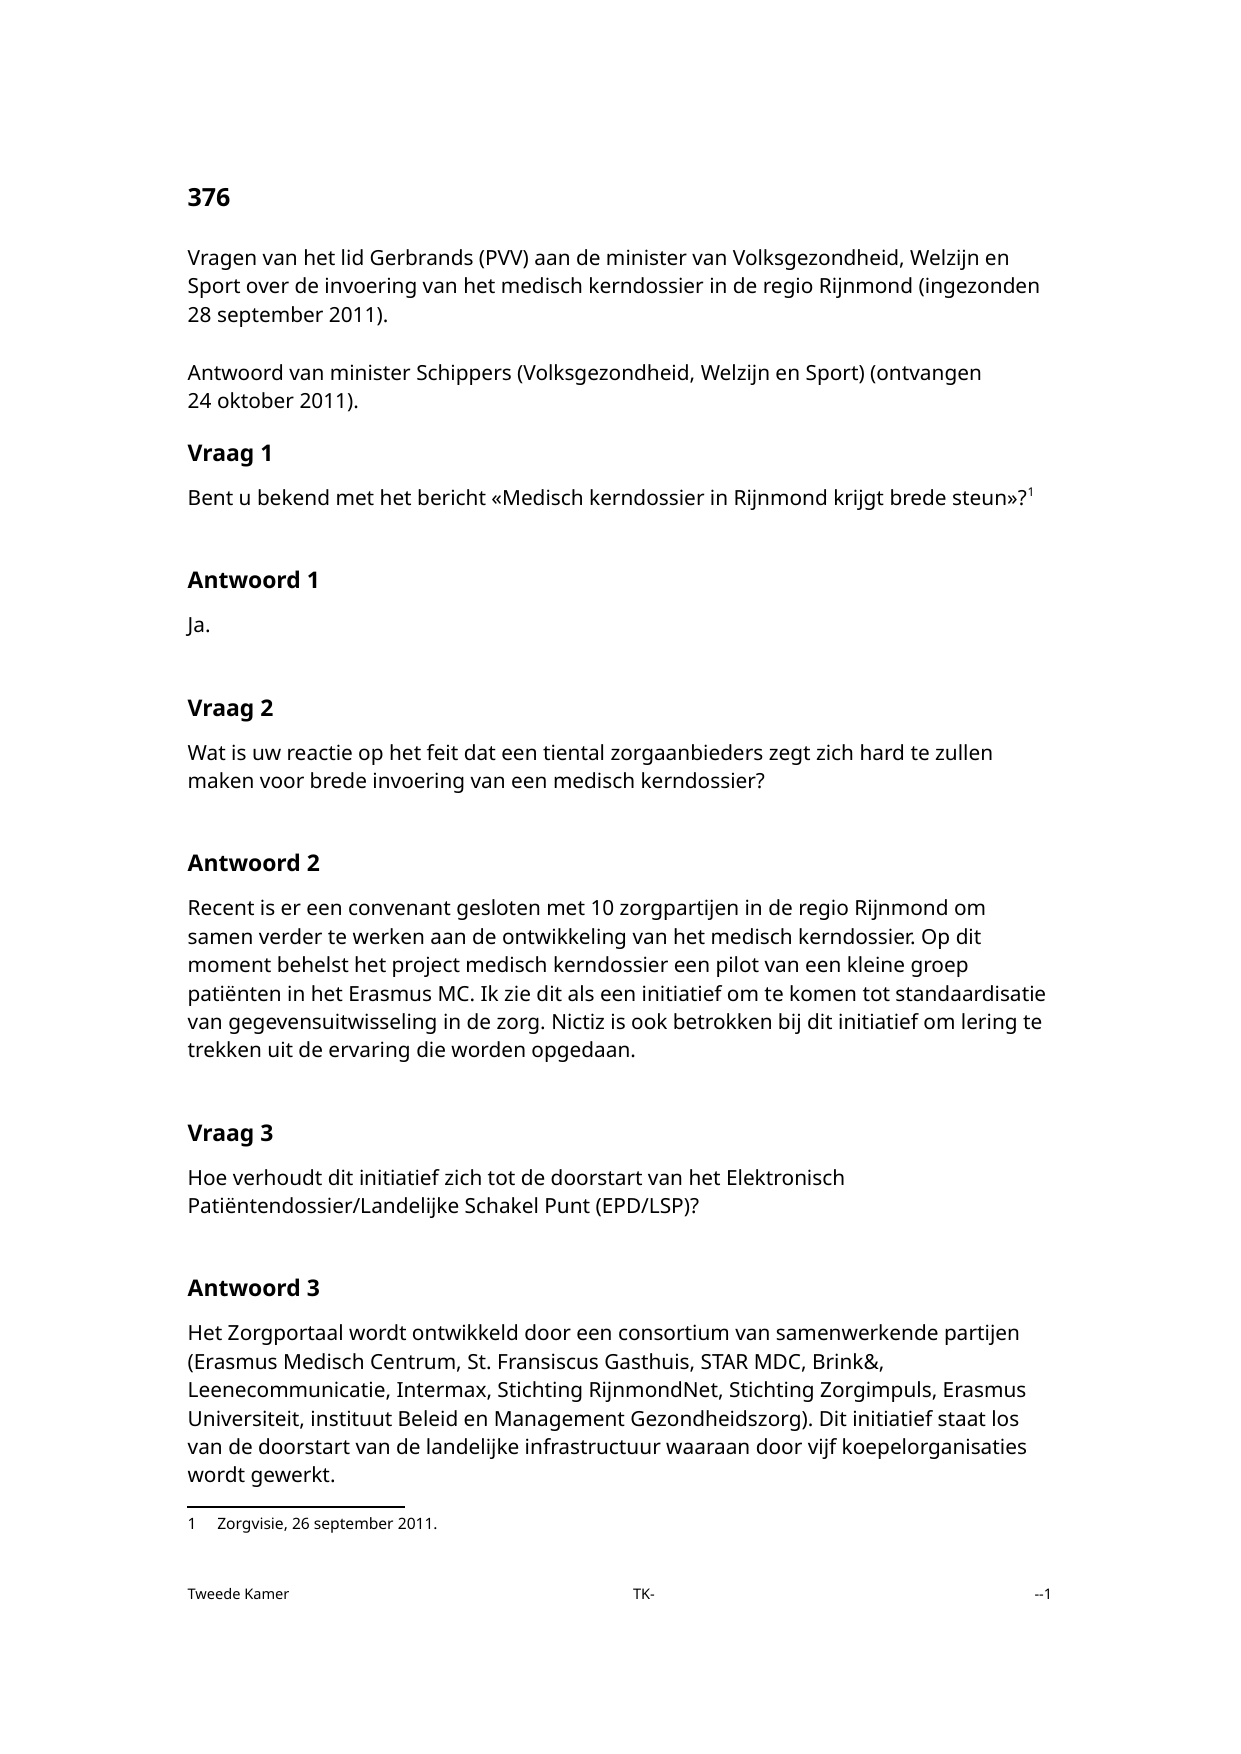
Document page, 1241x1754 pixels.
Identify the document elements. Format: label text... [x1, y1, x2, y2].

text Bent u bekend met het bericht «Medisch kerndossier in Rijnmond krijgt brede steun»? [187, 483, 1053, 512]
text 376 [187, 179, 1053, 213]
subtitle Vraag 1 [187, 437, 1053, 468]
text Zorgvisie, 26 september 2011. [187, 1506, 1053, 1534]
text Antwoord van minister Schippers (Volksgezondheid, Welzijn en Sport) (ontvangen 24 oktober 2011). [187, 358, 1053, 415]
text Vragen van het lid Gerbrands (PVV) aan de minister van Volksgezondheid, Welzijn en Sport over de invoering van het medisch kerndossier in de regio Rijnmond (ingezonden 28 september 2011). [187, 243, 1053, 328]
subtitle Antwoord 1 [187, 564, 1053, 596]
text Ja. [187, 611, 1053, 639]
text Recent is er een convenant gesloten met 10 zorgpartijen in de regio Rijnmond om samen verder te werken aan de ontwikkeling van het medisch kerndossier. Op dit moment behelst het project medisch kerndossier een pilot van een kleine groep patiënten in het Erasmus MC. Ik zie dit als een initiatief om te komen tot standaardisatie van gegevensuitwisseling in de zorg. Nictiz is ook betrokken bij dit initiatief om lering te trekken uit de ervaring die worden opgedaan. [187, 893, 1053, 1064]
text Hoe verhoudt dit initiatief zich tot de doorstart van het Elektronisch Patiëntendossier/Landelijke Schakel Punt (EPD/LSP)? [187, 1163, 1053, 1220]
text Wat is uw reactie op het feit dat een tiental zorgaanbieders zegt zich hard te zullen maken voor brede invoering van een medisch kerndossier? [187, 738, 1053, 795]
text Het Zorgportaal wordt ontwikkeld door een consortium van samenwerkende partijen (Erasmus Medisch Centrum, St. Fransiscus Gasthuis, STAR MDC, Brink&, Leenecommunicatie, Intermax, Stichting RijnmondNet, Stichting Zorgimpuls, Erasmus Universiteit, instituut Beleid en Management Gezondheidszorg). Dit initiatief staat los van de doorstart van de landelijke infrastructuur waaraan door vijf koepelorganisaties wordt gewerkt. [187, 1318, 1053, 1489]
subtitle Vraag 2 [187, 692, 1053, 723]
subtitle Antwoord 3 [187, 1272, 1053, 1303]
subtitle Antwoord 2 [187, 847, 1053, 878]
subtitle Vraag 3 [187, 1117, 1053, 1148]
